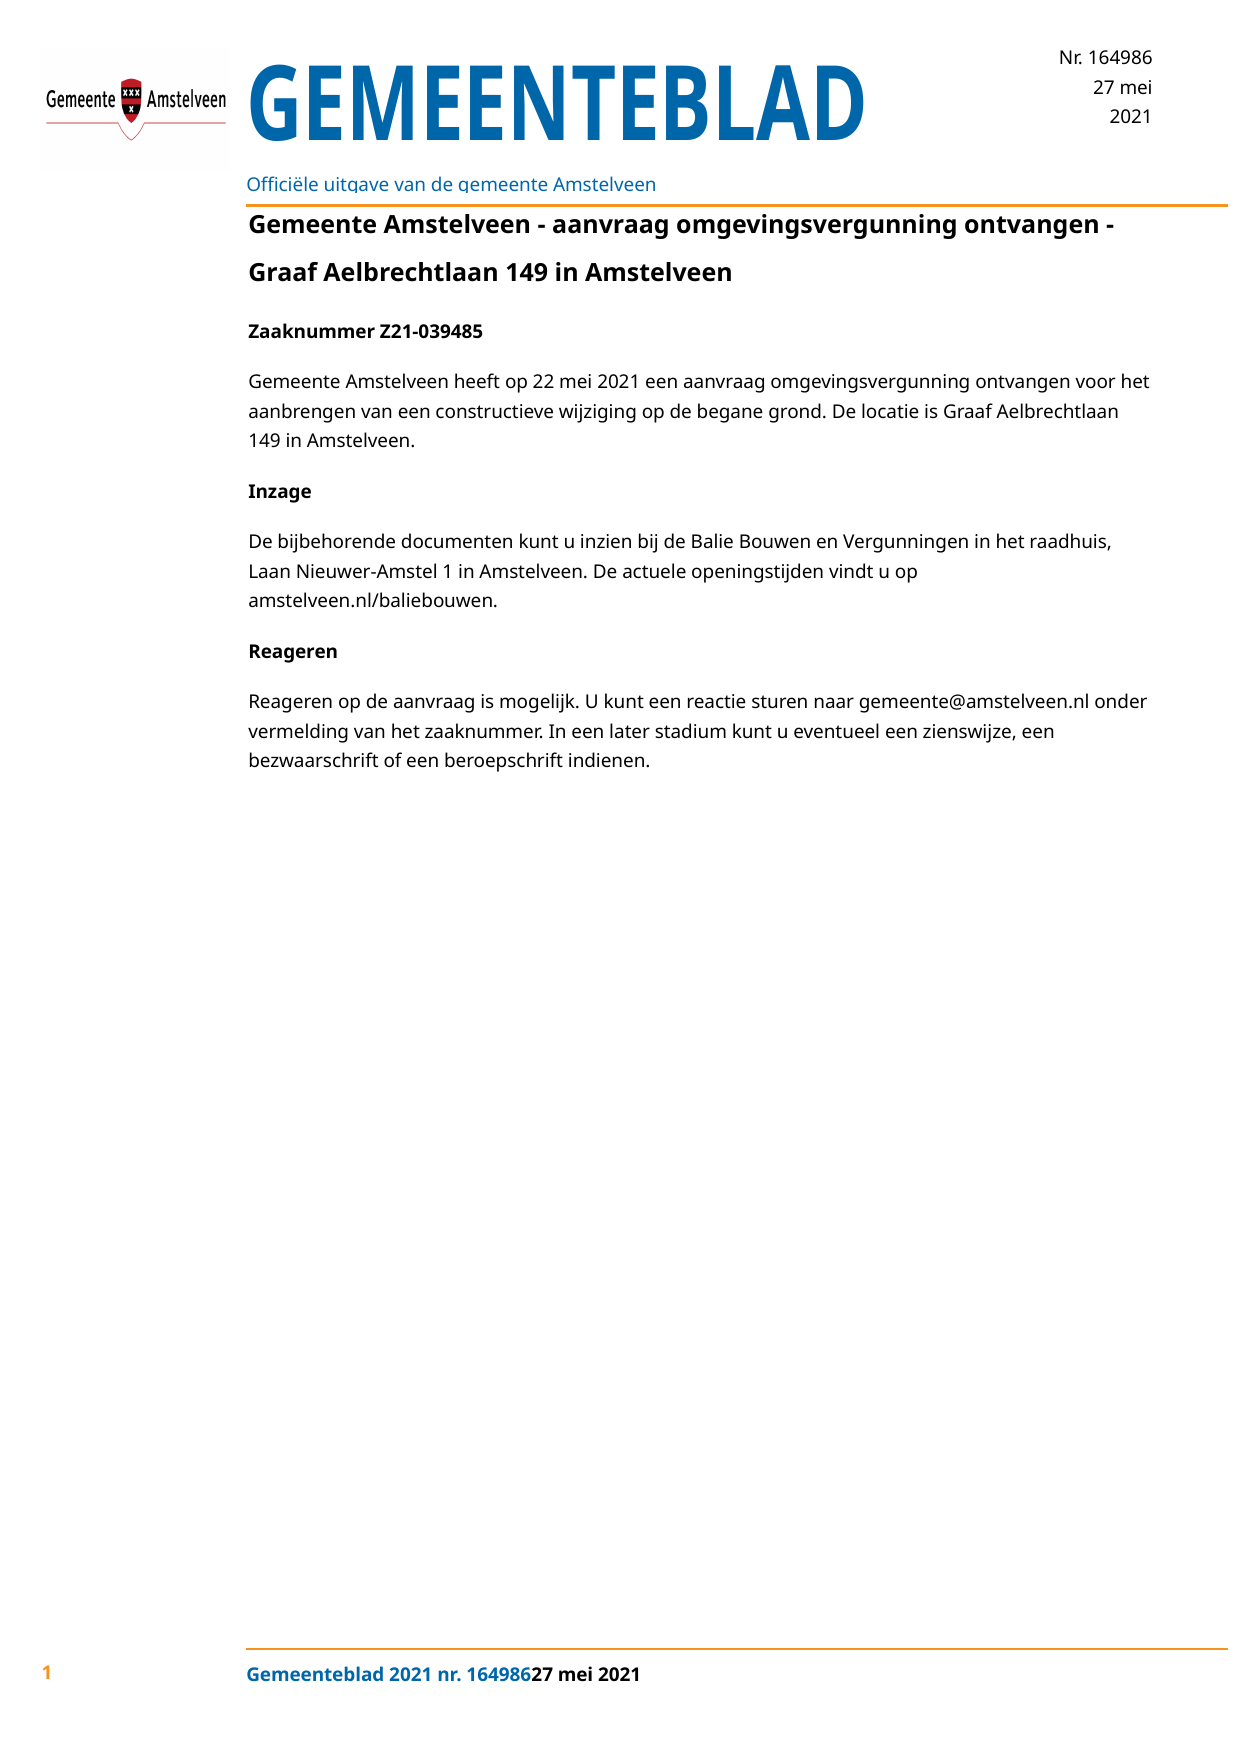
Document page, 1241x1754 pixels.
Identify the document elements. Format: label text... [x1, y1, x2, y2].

text Inzage [248, 478, 1152, 504]
text Gemeente Amstelveen - aanvraag omgevingsvergunning ontvangen - Graaf Aelbrechtlaan 149 in Amstelveen [248, 207, 1152, 288]
picture [41, 47, 231, 172]
text Reageren [248, 638, 1152, 664]
text Gemeente Amstelveen heeft op 22 mei 2021 een aanvraag omgevingsvergunning ontvangen voor het aanbrengen van een constructieve wijziging op de begane grond. De locatie is Graaf Aelbrechtlaan 149 in Amstelveen. [248, 368, 1152, 453]
text Zaaknummer Z21-039485 [248, 318, 1152, 344]
text Reageren op de aanvraag is mogelijk. U kunt een reactie sturen naar gemeente@amstelveen.nl onder vermelding van het zaaknummer. In een later stadium kunt u eventueel een zienswijze, een bezwaarschrift of een beroepschrift indienen. [248, 688, 1152, 773]
text De bijbehorende documenten kunt u inzien bij de Balie Bouwen en Vergunningen in het raadhuis, Laan Nieuwer-Amstel 1 in Amstelveen. De actuele openingstijden vindt u op amstelveen.nl/baliebouwen. [248, 528, 1152, 613]
